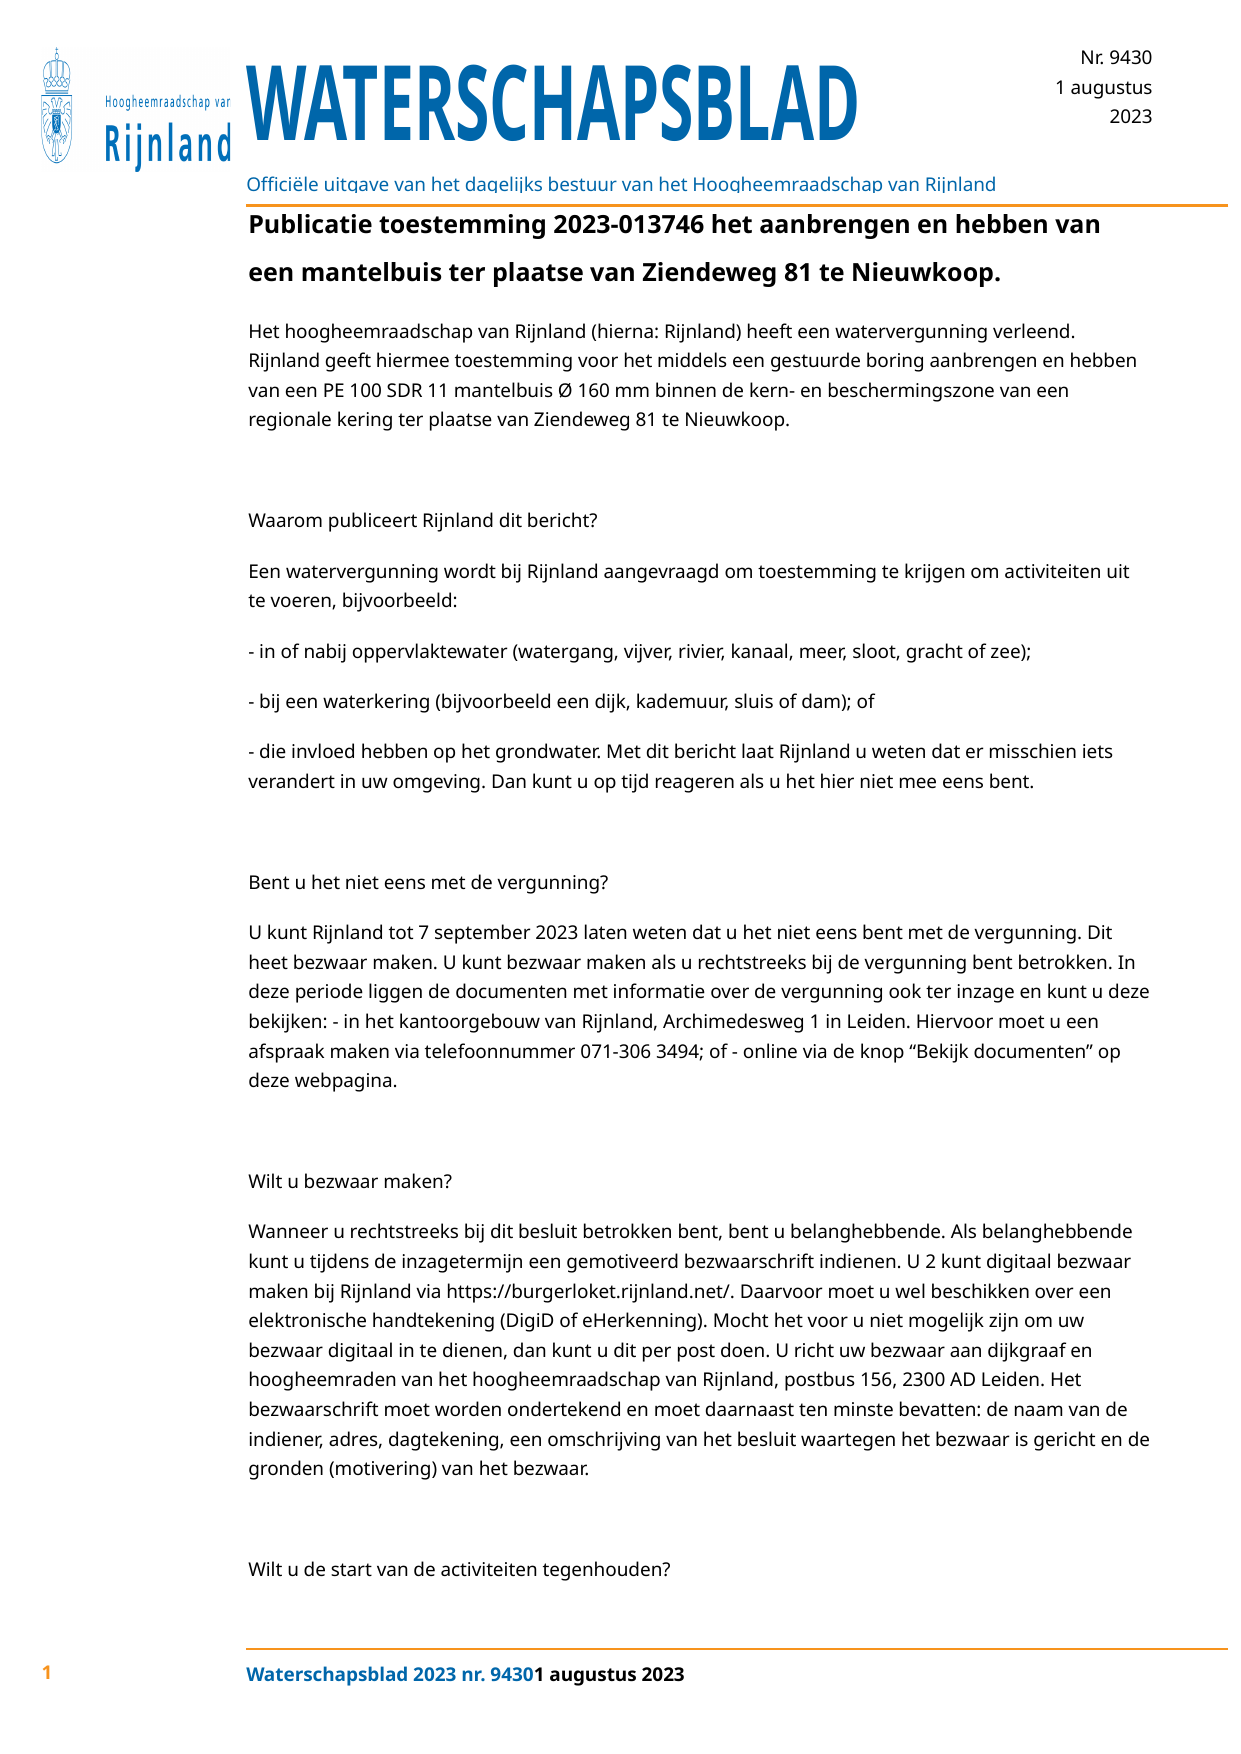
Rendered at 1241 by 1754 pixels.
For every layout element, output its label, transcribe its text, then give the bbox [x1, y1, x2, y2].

text Publicatie toestemming 2023-013746 het aanbrengen en hebben van een mantelbuis ter plaatse van Ziendeweg 81 te Nieuwkoop. [248, 207, 1152, 288]
text Wilt u bezwaar maken? [248, 1168, 1152, 1194]
text - in of nabij oppervlaktewater (watergang, vijver, rivier, kanaal, meer, sloot, gracht of zee); [248, 638, 1152, 664]
text - bij een waterkering (bijvoorbeeld een dijk, kademuur, sluis of dam); of [248, 688, 1152, 714]
text Wanneer u rechtstreeks bij dit besluit betrokken bent, bent u belanghebbende. Als belanghebbende kunt u tijdens de inzagetermijn een gemotiveerd bezwaarschrift indienen. U 2 kunt digitaal bezwaar maken bij Rijnland via https://burgerloket.rijnland.net/. Daarvoor moet u wel beschikken over een elektronische handtekening (DigiD of eHerkenning). Mocht het voor u niet mogelijk zijn om uw bezwaar digitaal in te dienen, dan kunt u dit per post doen. U richt uw bezwaar aan dijkgraaf en hoogheemraden van het hoogheemraadschap van Rijnland, postbus 156, 2300 AD Leiden. Het bezwaarschrift moet worden ondertekend en moet daarnaast ten minste bevatten: de naam van de indiener, adres, dagtekening, een omschrijving van het besluit waartegen het bezwaar is gericht en de gronden (motivering) van het bezwaar. [248, 1219, 1152, 1481]
text Het hoogheemraadschap van Rijnland (hierna: Rijnland) heeft een watervergunning verleend. Rijnland geeft hiermee toestemming voor het middels een gestuurde boring aanbrengen en hebben van een PE 100 SDR 11 mantelbuis Ø 160 mm binnen de kern- en beschermingszone van een regionale kering ter plaatse van Ziendeweg 81 te Nieuwkoop. [248, 318, 1152, 432]
text Waarom publiceert Rijnland dit bericht? [248, 507, 1152, 533]
text Een watervergunning wordt bij Rijnland aangevraagd om toestemming te krijgen om activiteiten uit te voeren, bijvoorbeeld: [248, 558, 1152, 613]
text Wilt u de start van de activiteiten tegenhouden? [248, 1556, 1152, 1582]
text - die invloed hebben op het grondwater. Met dit bericht laat Rijnland u weten dat er misschien iets verandert in uw omgeving. Dan kunt u op tijd reageren als u het hier niet mee eens bent. [248, 739, 1152, 794]
text Bent u het niet eens met de vergunning? [248, 869, 1152, 895]
picture [41, 47, 231, 172]
text U kunt Rijnland tot 7 september 2023 laten weten dat u het niet eens bent met de vergunning. Dit heet bezwaar maken. U kunt bezwaar maken als u rechtstreeks bij de vergunning bent betrokken. In deze periode liggen de documenten met informatie over de vergunning ook ter inzage en kunt u deze bekijken: - in het kantoorgebouw van Rijnland, Archimedesweg 1 in Leiden. Hiervoor moet u een afspraak maken via telefoonnummer 071-306 3494; of - online via de knop “Bekijk documenten” op deze webpagina. [248, 919, 1152, 1093]
